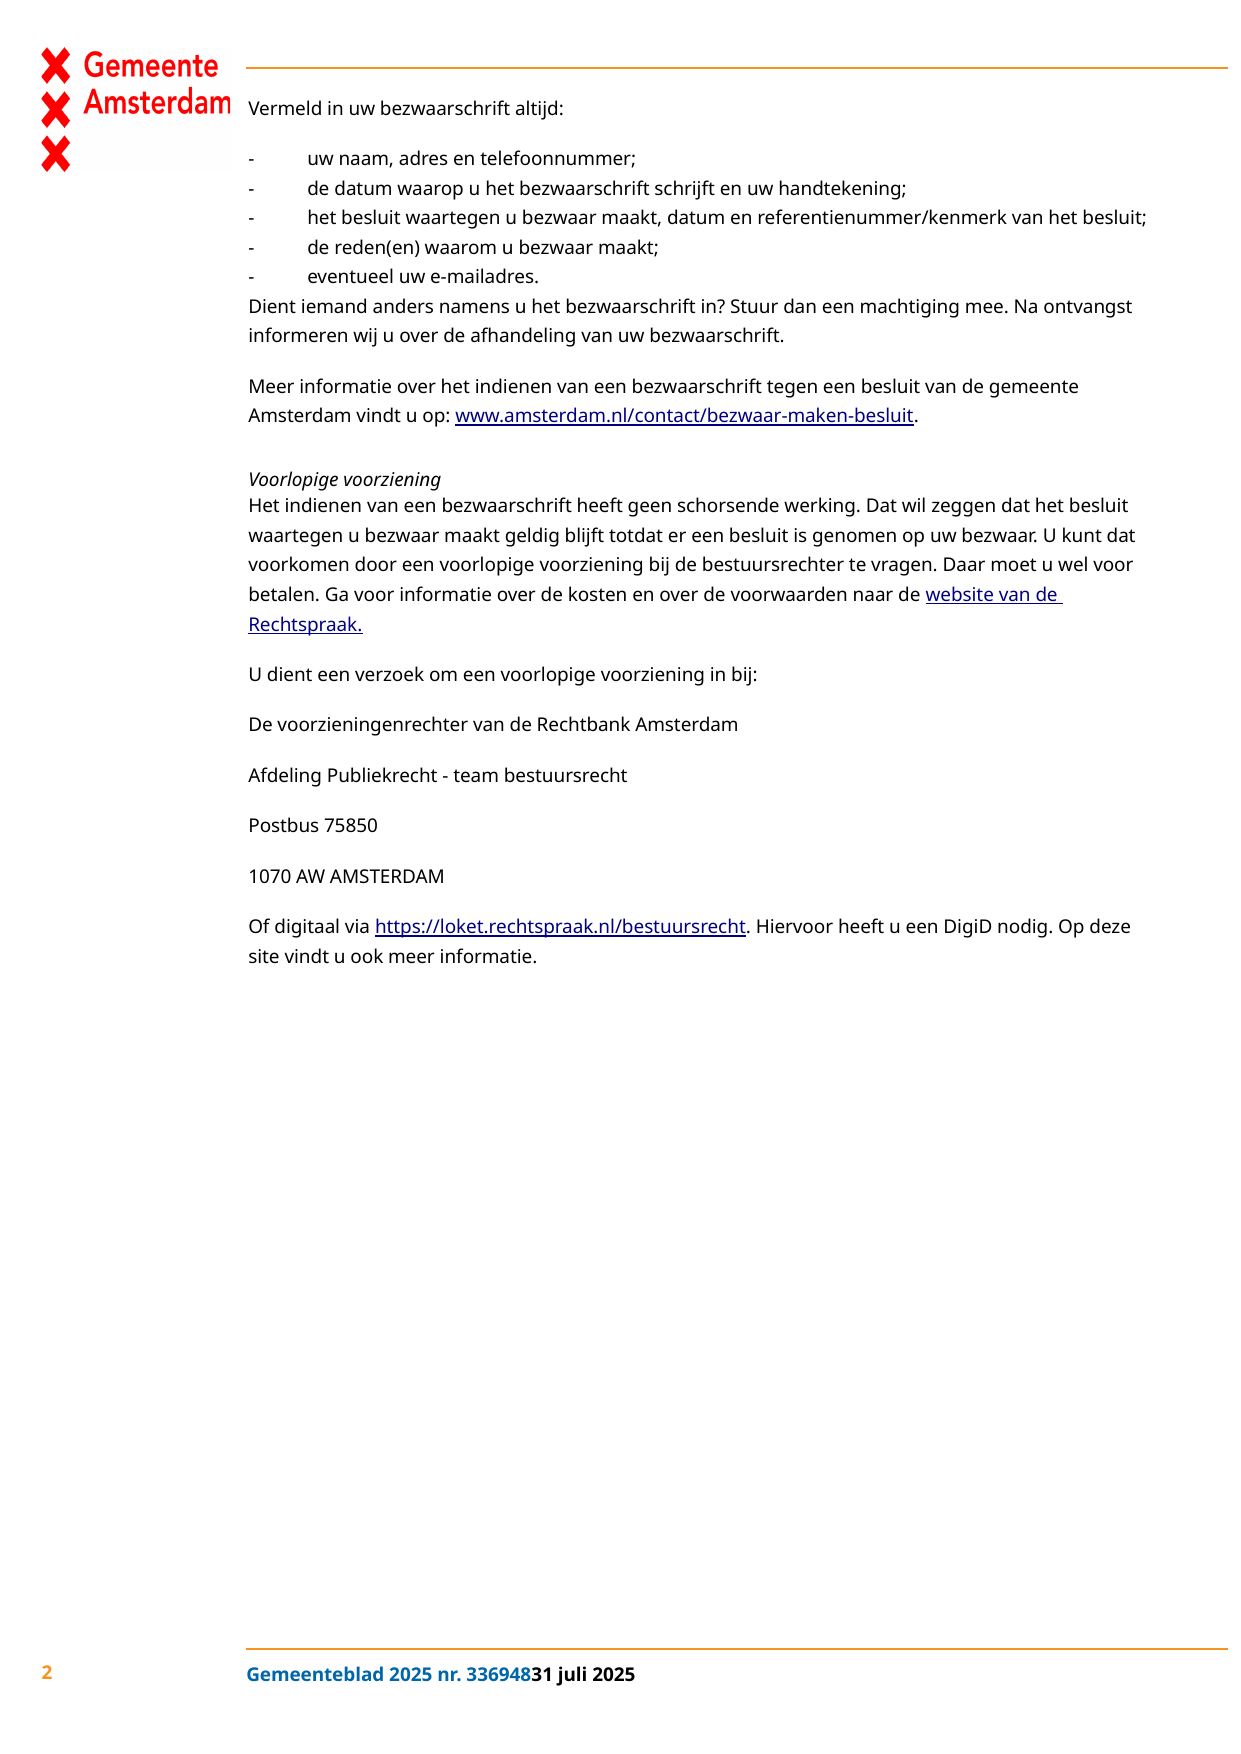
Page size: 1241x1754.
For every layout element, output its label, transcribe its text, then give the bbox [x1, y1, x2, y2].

text Voorlopige voorziening [248, 467, 1152, 492]
list uw naam, adres en telefoonnummer; [248, 145, 1152, 171]
text Of digitaal via https://loket.rechtspraak.nl/bestuursrecht. Hiervoor heeft u een DigiD nodig. Op deze site vindt u ook meer informatie. [248, 913, 1152, 968]
list eventueel uw e-mailadres. [248, 263, 1152, 289]
text 1070 AW AMSTERDAM [248, 863, 1152, 888]
text Het indienen van een bezwaarschrift heeft geen schorsende werking. Dat wil zeggen dat het besluit waartegen u bezwaar maakt geldig blijft totdat er een besluit is genomen op uw bezwaar. U kunt dat voorkomen door een voorlopige voorziening bij de bestuursrechter te vragen. Daar moet u wel voor betalen. Ga voor informatie over de kosten en over de voorwaarden naar de website van de Rechtspraak. [248, 492, 1152, 636]
text De voorzieningenrechter van de Rechtbank Amsterdam [248, 712, 1152, 737]
text Postbus 75850 [248, 812, 1152, 838]
text Afdeling Publiekrecht - team bestuursrecht [248, 762, 1152, 788]
picture [41, 47, 231, 172]
list het besluit waartegen u bezwaar maakt, datum en referentienummer/kenmerk van het besluit; [248, 204, 1152, 230]
text Dient iemand anders namens u het bezwaarschrift in? Stuur dan een machtiging mee. Na ontvangst informeren wij u over de afhandeling van uw bezwaarschrift. [248, 293, 1152, 348]
list de reden(en) waarom u bezwaar maakt; [248, 234, 1152, 260]
text Vermeld in uw bezwaarschrift altijd: [248, 95, 1152, 121]
text U dient een verzoek om een voorlopige voorziening in bij: [248, 661, 1152, 687]
list de datum waarop u het bezwaarschrift schrijft en uw handtekening; [248, 175, 1152, 201]
text Meer informatie over het indienen van een bezwaarschrift tegen een besluit van de gemeente Amsterdam vindt u op: www.amsterdam.nl/contact/bezwaar-maken-besluit. [248, 373, 1152, 428]
